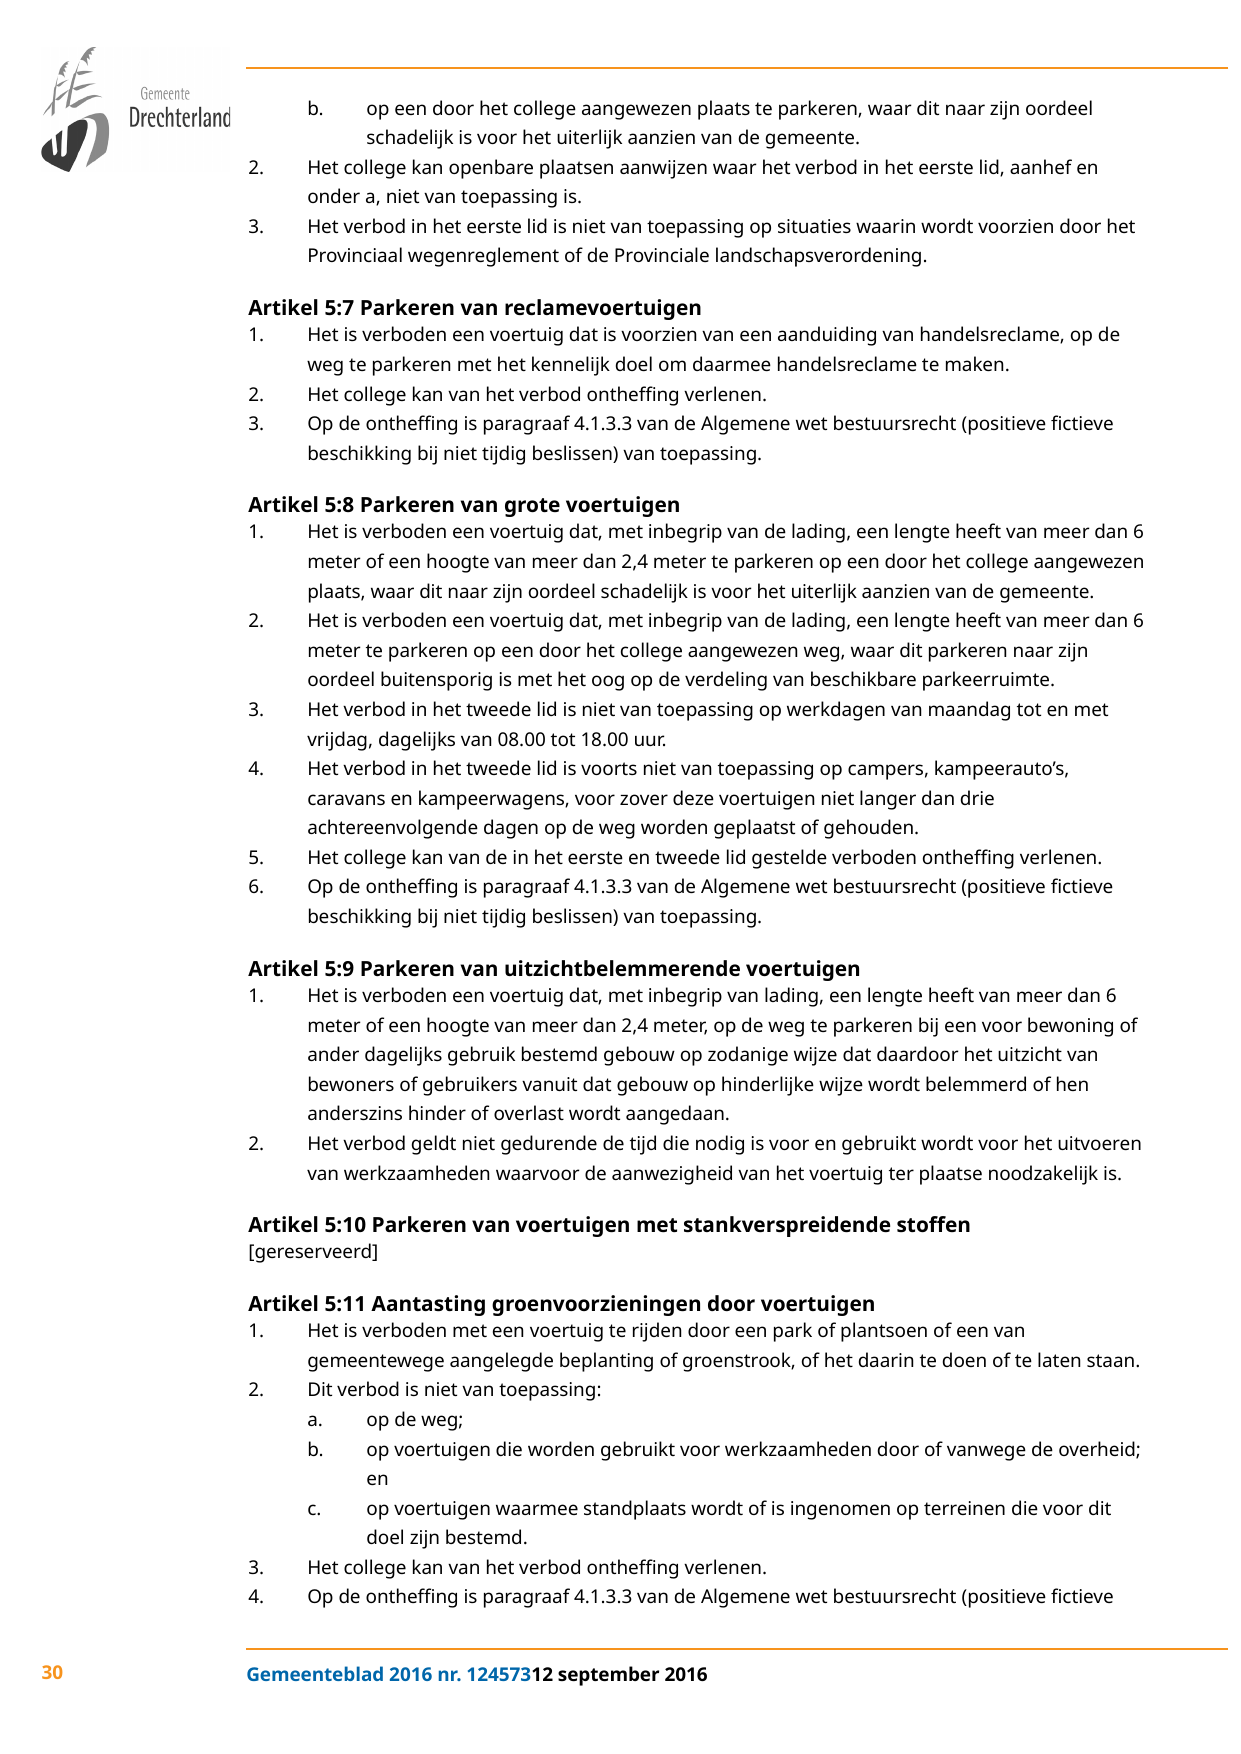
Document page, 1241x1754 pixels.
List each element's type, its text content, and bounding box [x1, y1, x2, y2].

list Het college kan van het verbod ontheffing verlenen. [248, 381, 1152, 406]
list Op de ontheffing is paragraaf 4.1.3.3 van de Algemene wet bestuursrecht (positieve fictieve beschikking bij niet tijdig beslissen) van toepassing. [248, 410, 1152, 466]
picture [41, 47, 231, 172]
list Het verbod in het tweede lid is voorts niet van toepassing op campers, kampeerauto’s, caravans en kampeerwagens, voor zover deze voertuigen niet langer dan drie achtereenvolgende dagen op de weg worden geplaatst of gehouden. [248, 755, 1152, 840]
text Artikel 5:10 Parkeren van voertuigen met stankverspreidende stoffen [248, 1210, 1152, 1238]
list Dit verbod is niet van toepassing: [248, 1377, 1152, 1402]
list op voertuigen die worden gebruikt voor werkzaamheden door of vanwege de overheid; en [307, 1436, 1152, 1491]
list op voertuigen waarmee standplaats wordt of is ingenomen op terreinen die voor dit doel zijn bestemd. [307, 1495, 1152, 1550]
list op de weg; [307, 1406, 1152, 1432]
list Het college kan openbare plaatsen aanwijzen waar het verbod in het eerste lid, aanhef en onder a, niet van toepassing is. [248, 154, 1152, 209]
list Het verbod geldt niet gedurende de tijd die nodig is voor en gebruikt wordt voor het uitvoeren van werkzaamheden waarvoor de aanwezigheid van het voertuig ter plaatse noodzakelijk is. [248, 1130, 1152, 1185]
list Het verbod in het eerste lid is niet van toepassing op situaties waarin wordt voorzien door het Provinciaal wegenreglement of de Provinciale landschapsverordening. [248, 213, 1152, 268]
list Het is verboden een voertuig dat, met inbegrip van de lading, een lengte heeft van meer dan 6 meter of een hoogte van meer dan 2,4 meter te parkeren op een door het college aangewezen plaats, waar dit naar zijn oordeel schadelijk is voor het uiterlijk aanzien van de gemeente. [248, 519, 1152, 604]
list Het college kan van de in het eerste en tweede lid gestelde verboden ontheffing verlenen. [248, 844, 1152, 870]
list Het college kan van het verbod ontheffing verlenen. [248, 1554, 1152, 1580]
list Het is verboden met een voertuig te rijden door een park of plantsoen of een van gemeentewege aangelegde beplanting of groenstrook, of het daarin te doen of te laten staan. [248, 1317, 1152, 1373]
text Artikel 5:9 Parkeren van uitzichtbelemmerende voertuigen [248, 954, 1152, 982]
list Het is verboden een voertuig dat, met inbegrip van de lading, een lengte heeft van meer dan 6 meter te parkeren op een door het college aangewezen weg, waar dit parkeren naar zijn oordeel buitensporig is met het oog op de verdeling van beschikbare parkeerruimte. [248, 607, 1152, 692]
text Artikel 5:11 Aantasting groenvoorzieningen door voertuigen [248, 1289, 1152, 1317]
text Artikel 5:7 Parkeren van reclamevoertuigen [248, 293, 1152, 322]
list Op de ontheffing is paragraaf 4.1.3.3 van de Algemene wet bestuursrecht (positieve fictieve beschikking bij niet tijdig beslissen) van toepassing. [248, 874, 1152, 929]
list Het is verboden een voertuig dat, met inbegrip van lading, een lengte heeft van meer dan 6 meter of een hoogte van meer dan 2,4 meter, op de weg te parkeren bij een voor bewoning of ander dagelijks gebruik bestemd gebouw op zodanige wijze dat daardoor het uitzicht van bewoners of gebruikers vanuit dat gebouw op hinderlijke wijze wordt belemmerd of hen anderszins hinder of overlast wordt aangedaan. [248, 982, 1152, 1126]
list op een door het college aangewezen plaats te parkeren, waar dit naar zijn oordeel schadelijk is voor het uiterlijk aanzien van de gemeente. [307, 95, 1152, 150]
list Het verbod in het tweede lid is niet van toepassing op werkdagen van maandag tot en met vrijdag, dagelijks van 08.00 tot 18.00 uur. [248, 696, 1152, 752]
text [gereserveerd] [248, 1238, 1152, 1264]
list Het is verboden een voertuig dat is voorzien van een aanduiding van handelsreclame, op de weg te parkeren met het kennelijk doel om daarmee handelsreclame te maken. [248, 322, 1152, 377]
text Artikel 5:8 Parkeren van grote voertuigen [248, 490, 1152, 519]
list Op de ontheffing is paragraaf 4.1.3.3 van de Algemene wet bestuursrecht (positieve fictieve [248, 1584, 1152, 1609]
